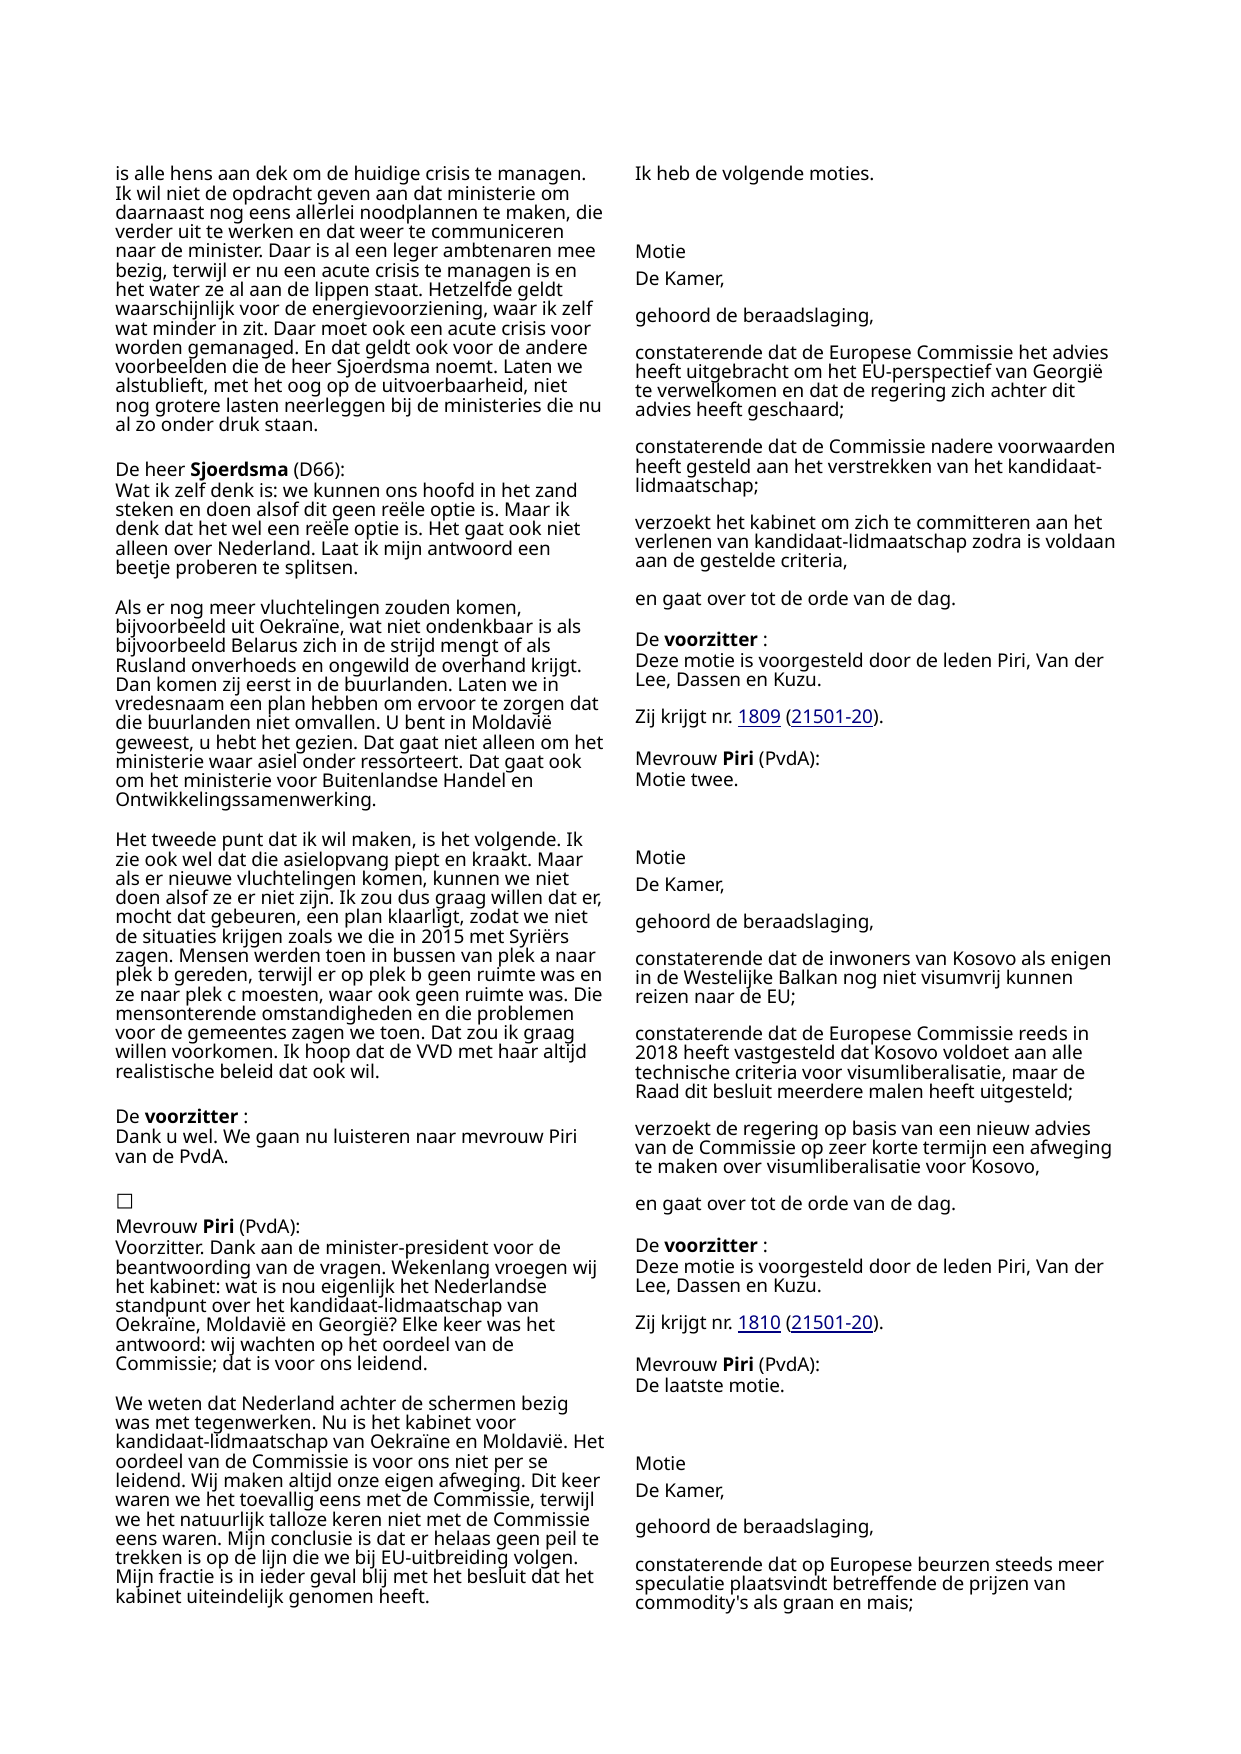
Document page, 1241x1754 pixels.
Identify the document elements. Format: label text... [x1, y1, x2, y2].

text Als er nog meer vluchtelingen zouden komen, bijvoorbeeld uit Oekraïne, wat niet ondenkbaar is als bijvoorbeeld Belarus zich in de strijd mengt of als Rusland onverhoeds en ongewild de overhand krijgt. Dan komen zij eerst in de buurlanden. Laten we in vredesnaam een plan hebben om ervoor te zorgen dat die buurlanden niet omvallen. U bent in Moldavië geweest, u hebt het gezien. Dat gaat niet alleen om het ministerie waar asiel onder ressorteert. Dat gaat ook om het ministerie voor Buitenlandse Handel en Ontwikkelingssamenwerking. [115, 599, 605, 811]
text De heer Sjoerdsma (D66): [115, 456, 605, 482]
text gehoord de beraadslaging, [635, 307, 1125, 326]
text constaterende dat op Europese beurzen steeds meer speculatie plaatsvindt betreffende de prijzen van commodity's als graan en mais; [635, 1556, 1125, 1613]
text Motie [635, 844, 1125, 870]
text De voorzitter : [635, 626, 1125, 652]
text Voorzitter. Dank aan de minister-president voor de beantwoording van de vragen. Wekenlang vroegen wij het kabinet: wat is nou eigenlijk het Nederlandse standpunt over het kandidaat-lidmaatschap van Oekraïne, Moldavië en Georgië? Elke keer was het antwoord: wij wachten op het oordeel van de Commissie; dat is voor ons leidend. [115, 1239, 605, 1374]
text Motie [635, 238, 1125, 264]
text en gaat over tot de orde van de dag. [635, 1195, 1125, 1215]
text Motie [635, 1450, 1125, 1476]
text De voorzitter : [115, 1103, 605, 1128]
text Motie twee. [635, 771, 1125, 791]
text De laatste motie. [635, 1377, 1125, 1396]
text Het tweede punt dat ik wil maken, is het volgende. Ik zie ook wel dat die asielopvang piept en kraakt. Maar als er nieuwe vluchtelingen komen, kunnen we niet doen alsof ze er niet zijn. Ik zou dus graag willen dat er, mocht dat gebeuren, een plan klaarligt, zodat we niet de situaties krijgen zoals we die in 2015 met Syriërs zagen. Mensen werden toen in bussen van plek a naar plek b gereden, terwijl er op plek b geen ruimte was en ze naar plek c moesten, waar ook geen ruimte was. Die mensonterende omstandigheden en die problemen voor de gemeentes zagen we toen. Dat zou ik graag willen voorkomen. Ik hoop dat de VVD met haar altijd realistische beleid dat ook wil. [115, 831, 605, 1082]
text De voorzitter : [635, 1232, 1125, 1258]
text Ik heb de volgende moties. [635, 165, 1125, 184]
text Mevrouw Piri (PvdA): [635, 746, 1125, 771]
text Zij krijgt nr. 1809 (21501-20). [635, 708, 1125, 728]
text verzoekt de regering op basis van een nieuw advies van de Commissie op zeer korte termijn een afweging te maken over visumliberalisatie voor Kosovo, [635, 1120, 1125, 1178]
text Wat ik zelf denk is: we kunnen ons hoofd in het zand steken en doen alsof dit geen reële optie is. Maar ik denk dat het wel een reële optie is. Het gaat ook niet alleen over Nederland. Laat ik mijn antwoord een beetje proberen te splitsen. [115, 482, 605, 578]
text constaterende dat de Europese Commissie het advies heeft uitgebracht om het EU-perspectief van Georgië te verwelkomen en dat de regering zich achter dit advies heeft geschaard; [635, 344, 1125, 421]
text gehoord de beraadslaging, [635, 913, 1125, 932]
text constaterende dat de Europese Commissie reeds in 2018 heeft vastgesteld dat Kosovo voldoet aan alle technische criteria voor visumliberalisatie, maar de Raad dit besluit meerdere malen heeft uitgesteld; [635, 1025, 1125, 1102]
text Zij krijgt nr. 1810 (21501-20). [635, 1314, 1125, 1334]
text verzoekt het kabinet om zich te committeren aan het verlenen van kandidaat-lidmaatschap zodra is voldaan aan de gestelde criteria, [635, 514, 1125, 572]
text Mevrouw Piri (PvdA): [635, 1351, 1125, 1377]
text Deze motie is voorgesteld door de leden Piri, Van der Lee, Dassen en Kuzu. [635, 1258, 1125, 1297]
text De Kamer, [635, 1482, 1125, 1501]
text We weten dat Nederland achter de schermen bezig was met tegenwerken. Nu is het kabinet voor kandidaat-lidmaatschap van Oekraïne en Moldavië. Het oordeel van de Commissie is voor ons niet per se leidend. Wij maken altijd onze eigen afweging. Dit keer waren we het toevallig eens met de Commissie, terwijl we het natuurlijk talloze keren niet met de Commissie eens waren. Mijn conclusie is dat er helaas geen peil te trekken is op de lijn die we bij EU-uitbreiding volgen. Mijn fractie is in ieder geval blij met het besluit dat het kabinet uiteindelijk genomen heeft. [115, 1395, 605, 1607]
text en gaat over tot de orde van de dag. [635, 589, 1125, 609]
text gehoord de beraadslaging, [635, 1518, 1125, 1538]
text De Kamer, [635, 876, 1125, 895]
text constaterende dat de inwoners van Kosovo als enigen in de Westelijke Balkan nog niet visumvrij kunnen reizen naar de EU; [635, 949, 1125, 1007]
text ⬜ [115, 1188, 605, 1214]
text Mevrouw Piri (PvdA): [115, 1214, 605, 1239]
text De Kamer, [635, 270, 1125, 289]
text constaterende dat de Commissie nadere voorwaarden heeft gesteld aan het verstrekken van het kandidaat-lidmaatschap; [635, 438, 1125, 496]
text Dank u wel. We gaan nu luisteren naar mevrouw Piri van de PvdA. [115, 1128, 605, 1167]
text is alle hens aan dek om de huidige crisis te managen. Ik wil niet de opdracht geven aan dat ministerie om daarnaast nog eens allerlei noodplannen te maken, die verder uit te werken en dat weer te communiceren naar de minister. Daar is al een leger ambtenaren mee bezig, terwijl er nu een acute crisis te managen is en het water ze al aan de lippen staat. Hetzelfde geldt waarschijnlijk voor de energievoorziening, waar ik zelf wat minder in zit. Daar moet ook een acute crisis voor worden gemanaged. En dat geldt ook voor de andere voorbeelden die de heer Sjoerdsma noemt. Laten we alstublieft, met het oog op de uitvoerbaarheid, niet nog grotere lasten neerleggen bij de ministeries die nu al zo onder druk staan. [115, 165, 605, 435]
text Deze motie is voorgesteld door de leden Piri, Van der Lee, Dassen en Kuzu. [635, 652, 1125, 691]
